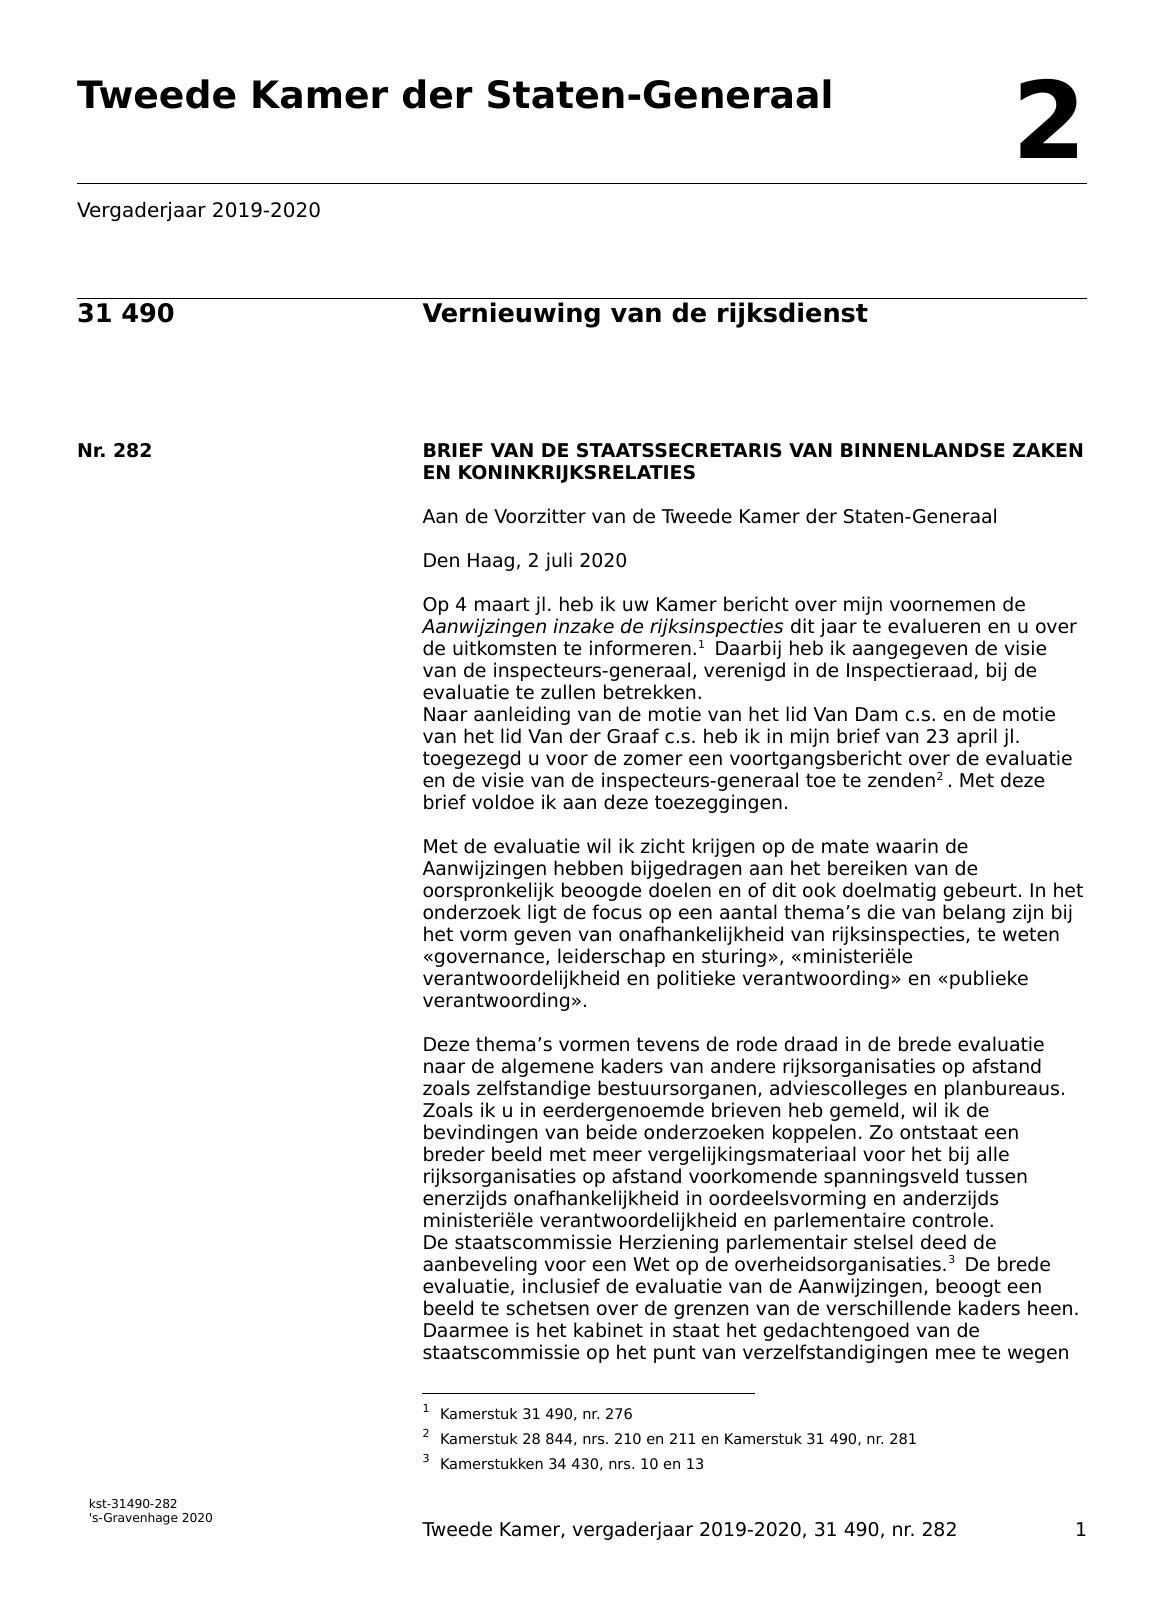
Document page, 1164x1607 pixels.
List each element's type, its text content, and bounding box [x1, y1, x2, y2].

table_cell Vergaderjaar 2019-2020 [77, 184, 1087, 298]
table_header 2 [886, 59, 1087, 183]
text De staatscommissie Herziening parlementair stelsel deed de aanbeveling voor een Wet op de overheidsorganisaties. De brede evaluatie, inclusief de evaluatie van de Aanwijzingen, beoogt een beeld te schetsen over de grenzen van de verschillende kaders heen. Daarmee is het kabinet in staat het gedachtengoed van de staatscommissie op het punt van verzelfstandigingen mee te wegen [422, 1232, 1087, 1364]
text Kamerstukken 34 430, nrs. 10 en 13 [422, 1452, 1087, 1474]
text Met de evaluatie wil ik zicht krijgen op de mate waarin de Aanwijzingen hebben bijgedragen aan het bereiken van de oorspronkelijk beoogde doelen en of dit ook doelmatig gebeurt. In het onderzoek ligt de focus op een aantal thema’s die van belang zijn bij het vorm geven van onafhankelijkheid van rijksinspecties, te weten «governance, leiderschap en sturing», «ministeriële verantwoordelijkheid en politieke verantwoording» en «publieke verantwoording». [422, 836, 1087, 1012]
subtitle Nr. 282 BRIEF VAN DE STAATSSECRETARIS VAN BINNENLANDSE ZAKEN EN KONINKRIJKSRELATIES [77, 440, 1087, 484]
text kst-31490-282 [88, 1497, 323, 1511]
text Deze thema’s vormen tevens de rode draad in de brede evaluatie naar de algemene kaders van andere rijksorganisaties op afstand zoals zelfstandige bestuursorganen, adviescolleges en planbureaus. Zoals ik u in eerdergenoemde brieven heb gemeld, wil ik de bevindingen van beide onderzoeken koppelen. Zo ontstaat een breder beeld met meer vergelijkingsmateriaal voor het bij alle rijksorganisaties op afstand voorkomende spanningsveld tussen enerzijds onafhankelijkheid in oordeelsvorming en anderzijds ministeriële verantwoordelijkheid en parlementaire controle. [422, 1034, 1087, 1232]
text Op 4 maart jl. heb ik uw Kamer bericht over mijn voornemen de Aanwijzingen inzake de rijksinspecties dit jaar te evalueren en u over de uitkomsten te informeren. Daarbij heb ik aangegeven de visie van de inspecteurs-generaal, verenigd in de Inspectieraad, bij de evaluatie te zullen betrekken. [422, 594, 1087, 704]
table_header Tweede Kamer der Staten-Generaal [77, 59, 886, 183]
text Kamerstuk 31 490, nr. 276 [422, 1402, 1087, 1424]
text Aan de Voorzitter van de Tweede Kamer der Staten-Generaal [422, 506, 1087, 528]
subtitle 31 490 Vernieuwing van de rijksdienst [77, 299, 1087, 329]
text Naar aanleiding van de motie van het lid Van Dam c.s. en de motie van het lid Van der Graaf c.s. heb ik in mijn brief van 23 april jl. toegezegd u voor de zomer een voortgangsbericht over de evaluatie en de visie van de inspecteurs-generaal toe te zenden. Met deze brief voldoe ik aan deze toezeggingen. [422, 704, 1087, 814]
text 's-Gravenhage 2020 [88, 1511, 323, 1525]
text Den Haag, 2 juli 2020 [422, 550, 1087, 572]
text Kamerstuk 28 844, nrs. 210 en 211 en Kamerstuk 31 490, nr. 281 [422, 1427, 1087, 1449]
